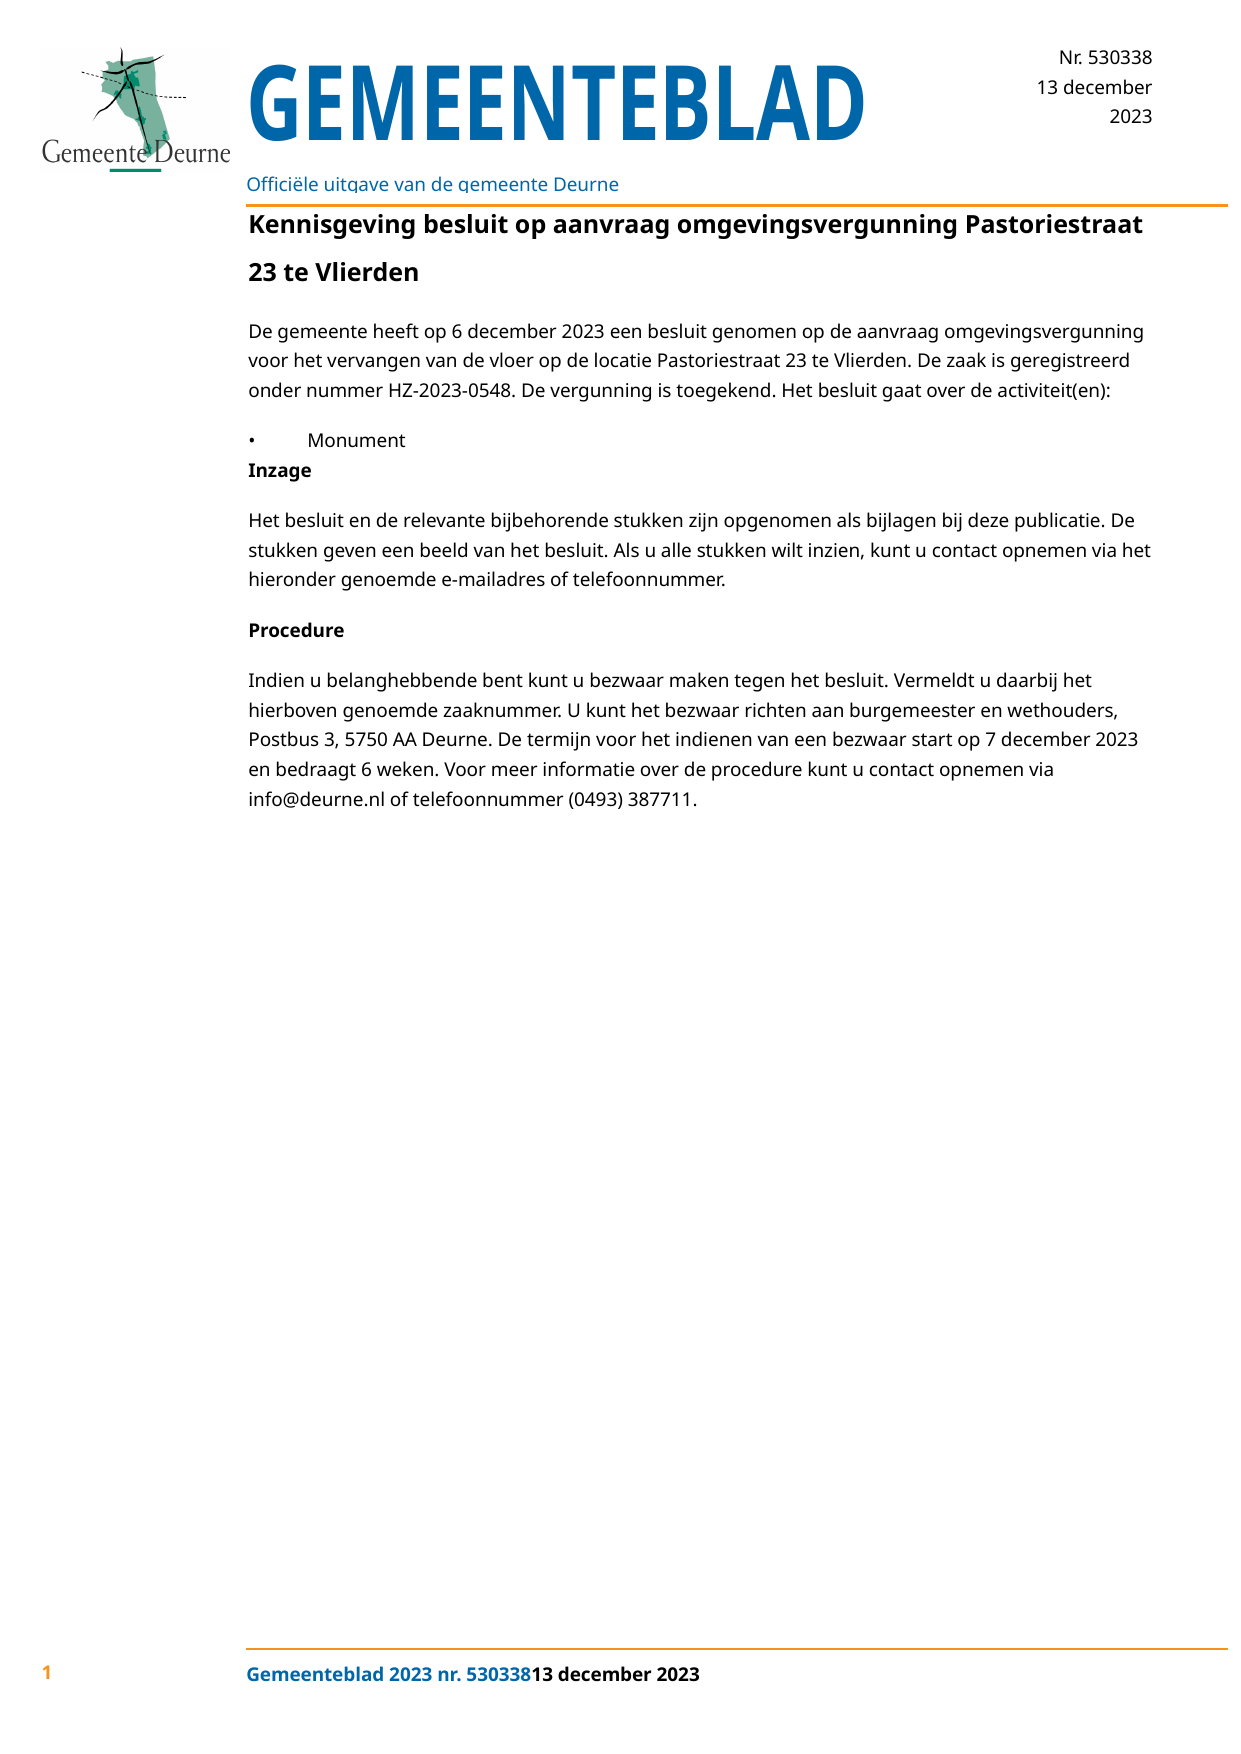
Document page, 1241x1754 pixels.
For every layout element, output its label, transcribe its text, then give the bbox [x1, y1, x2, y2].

text Procedure [248, 617, 1152, 643]
text Indien u belanghebbende bent kunt u bezwaar maken tegen het besluit. Vermeldt u daarbij het hierboven genoemde zaaknummer. U kunt het bezwaar richten aan burgemeester en wethouders, Postbus 3, 5750 AA Deurne. De termijn voor het indienen van een bezwaar start op 7 december 2023 en bedraagt 6 weken. Voor meer informatie over de procedure kunt u contact opnemen via info@deurne.nl of telefoonnummer (0493) 387711. [248, 667, 1152, 812]
text Kennisgeving besluit op aanvraag omgevingsvergunning Pastoriestraat 23 te Vlierden [248, 207, 1152, 288]
text Het besluit en de relevante bijbehorende stukken zijn opgenomen als bijlagen bij deze publicatie. De stukken geven een beeld van het besluit. Als u alle stukken wilt inzien, kunt u contact opnemen via het hieronder genoemde e-mailadres of telefoonnummer. [248, 507, 1152, 592]
text De gemeente heeft op 6 december 2023 een besluit genomen op de aanvraag omgevingsvergunning voor het vervangen van de vloer op de locatie Pastoriestraat 23 te Vlierden. De zaak is geregistreerd onder nummer HZ-2023-0548. De vergunning is toegekend. Het besluit gaat over de activiteit(en): [248, 318, 1152, 403]
text Inzage [248, 457, 1152, 483]
list Monument [248, 427, 1152, 453]
picture [41, 47, 231, 172]
